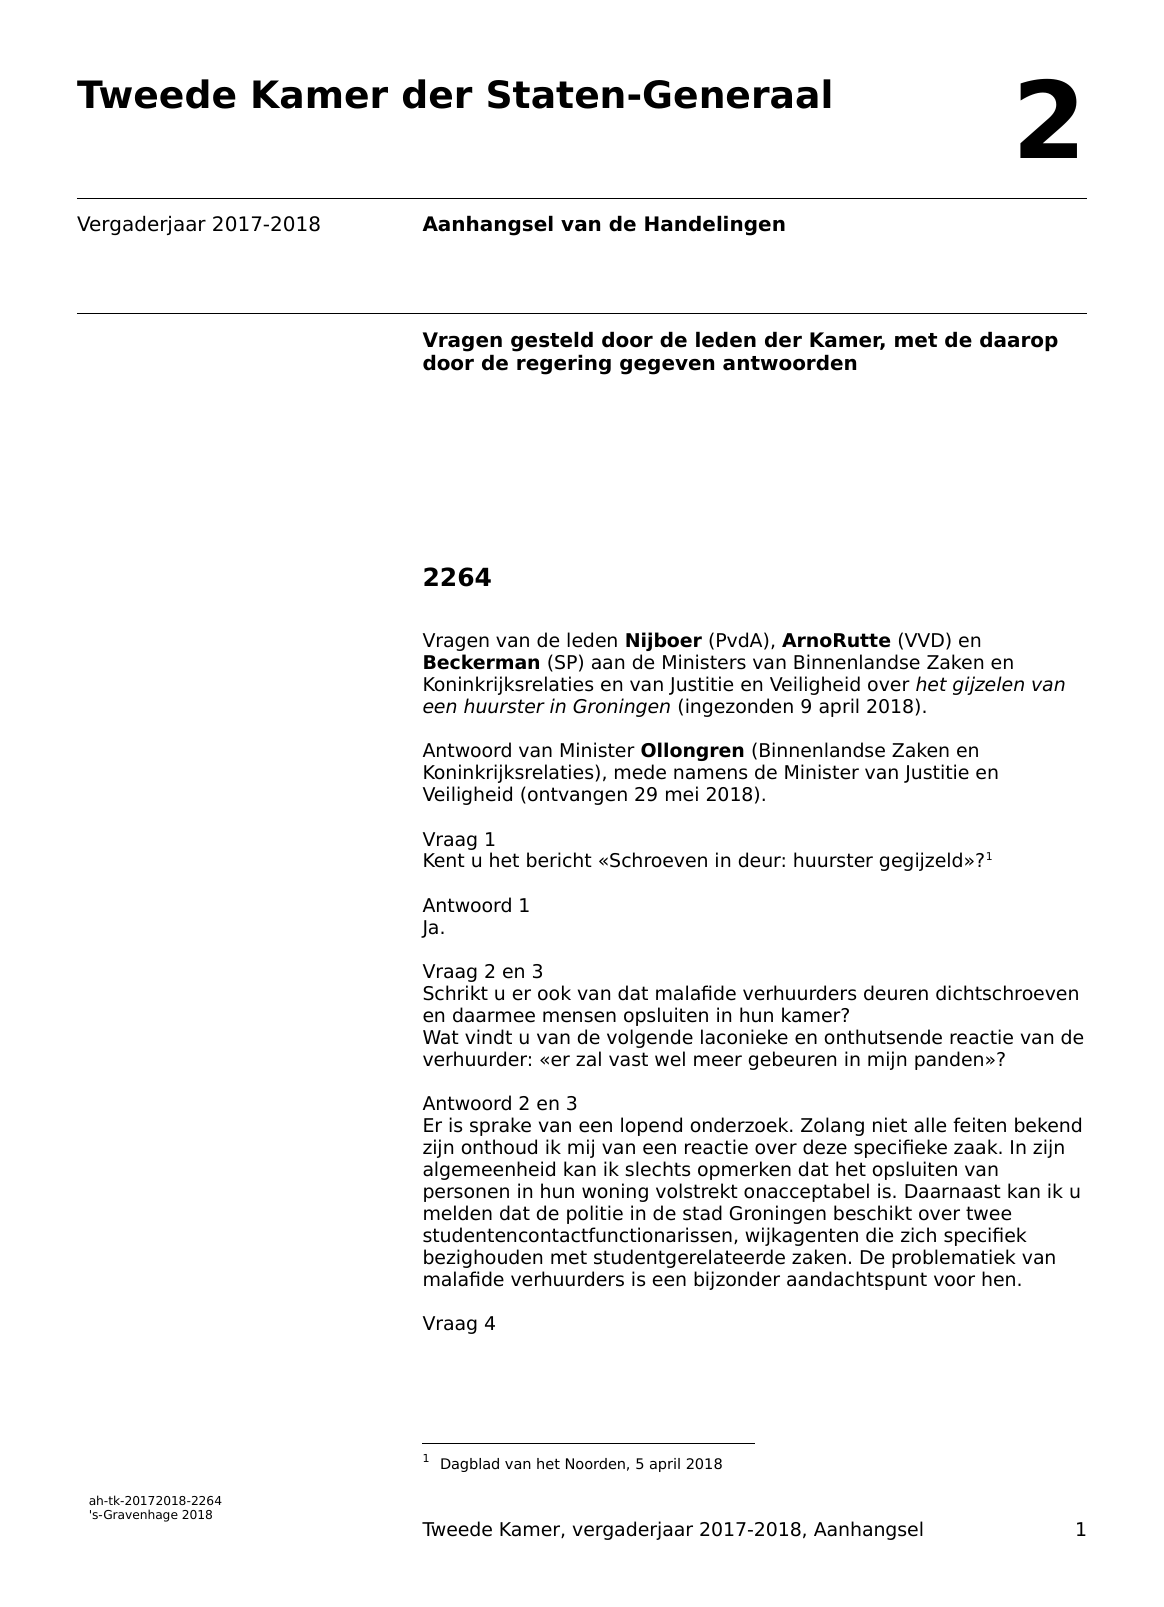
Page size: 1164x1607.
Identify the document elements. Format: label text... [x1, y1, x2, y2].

text Vraag 4 [422, 1313, 1087, 1335]
text Vraag 1 [422, 828, 1087, 850]
text Vragen van de leden Nijboer (PvdA), ArnoRutte (VVD) en Beckerman (SP) aan de Ministers van Binnenlandse Zaken en Koninkrijksrelaties en van Justitie en Veiligheid over het gijzelen van een huurster in Groningen (ingezonden 9 april 2018). [422, 630, 1087, 718]
text ah-tk-20172018-2264 [88, 1494, 323, 1508]
text Antwoord 1 [422, 894, 1087, 917]
text Vraag 2 en 3 [422, 961, 1087, 983]
text 's-Gravenhage 2018 [88, 1508, 323, 1522]
table_header 2 [886, 59, 1087, 198]
text Ja. [422, 917, 1087, 938]
table_cell Vergaderjaar 2017-2018 [77, 199, 422, 313]
text Er is sprake van een lopend onderzoek. Zolang niet alle feiten bekend zijn onthoud ik mij van een reactie over deze specifieke zaak. In zijn algemeenheid kan ik slechts opmerken dat het opsluiten van personen in hun woning volstrekt onacceptabel is. Daarnaast kan ik u melden dat de politie in de stad Groningen beschikt over twee studentencontactfunctionarissen, wijkagenten die zich specifiek bezighouden met studentgerelateerde zaken. De problematiek van malafide verhuurders is een bijzonder aandachtspunt voor hen. [422, 1115, 1087, 1291]
text Antwoord 2 en 3 [422, 1093, 1087, 1115]
table_cell Aanhangsel van de Handelingen [422, 199, 1087, 313]
text Kent u het bericht «Schroeven in deur: huurster gegijzeld»? [422, 850, 1087, 872]
text Schrikt u er ook van dat malafide verhuurders deuren dichtschroeven en daarmee mensen opsluiten in hun kamer? [422, 983, 1087, 1027]
table_cell Vragen gesteld door de leden der Kamer, met de daarop door de regering gegeven antwoorden [422, 314, 1087, 375]
text Dagblad van het Noorden, 5 april 2018 [422, 1452, 1087, 1474]
text Wat vindt u van de volgende laconieke en onthutsende reactie van de verhuurder: «er zal vast wel meer gebeuren in mijn panden»? [422, 1027, 1087, 1071]
text Antwoord van Minister Ollongren (Binnenlandse Zaken en Koninkrijksrelaties), mede namens de Minister van Justitie en Veiligheid (ontvangen 29 mei 2018). [422, 740, 1087, 806]
text 2264 [422, 563, 1087, 592]
table_header Tweede Kamer der Staten-Generaal [77, 59, 886, 198]
table_cell [77, 314, 422, 375]
